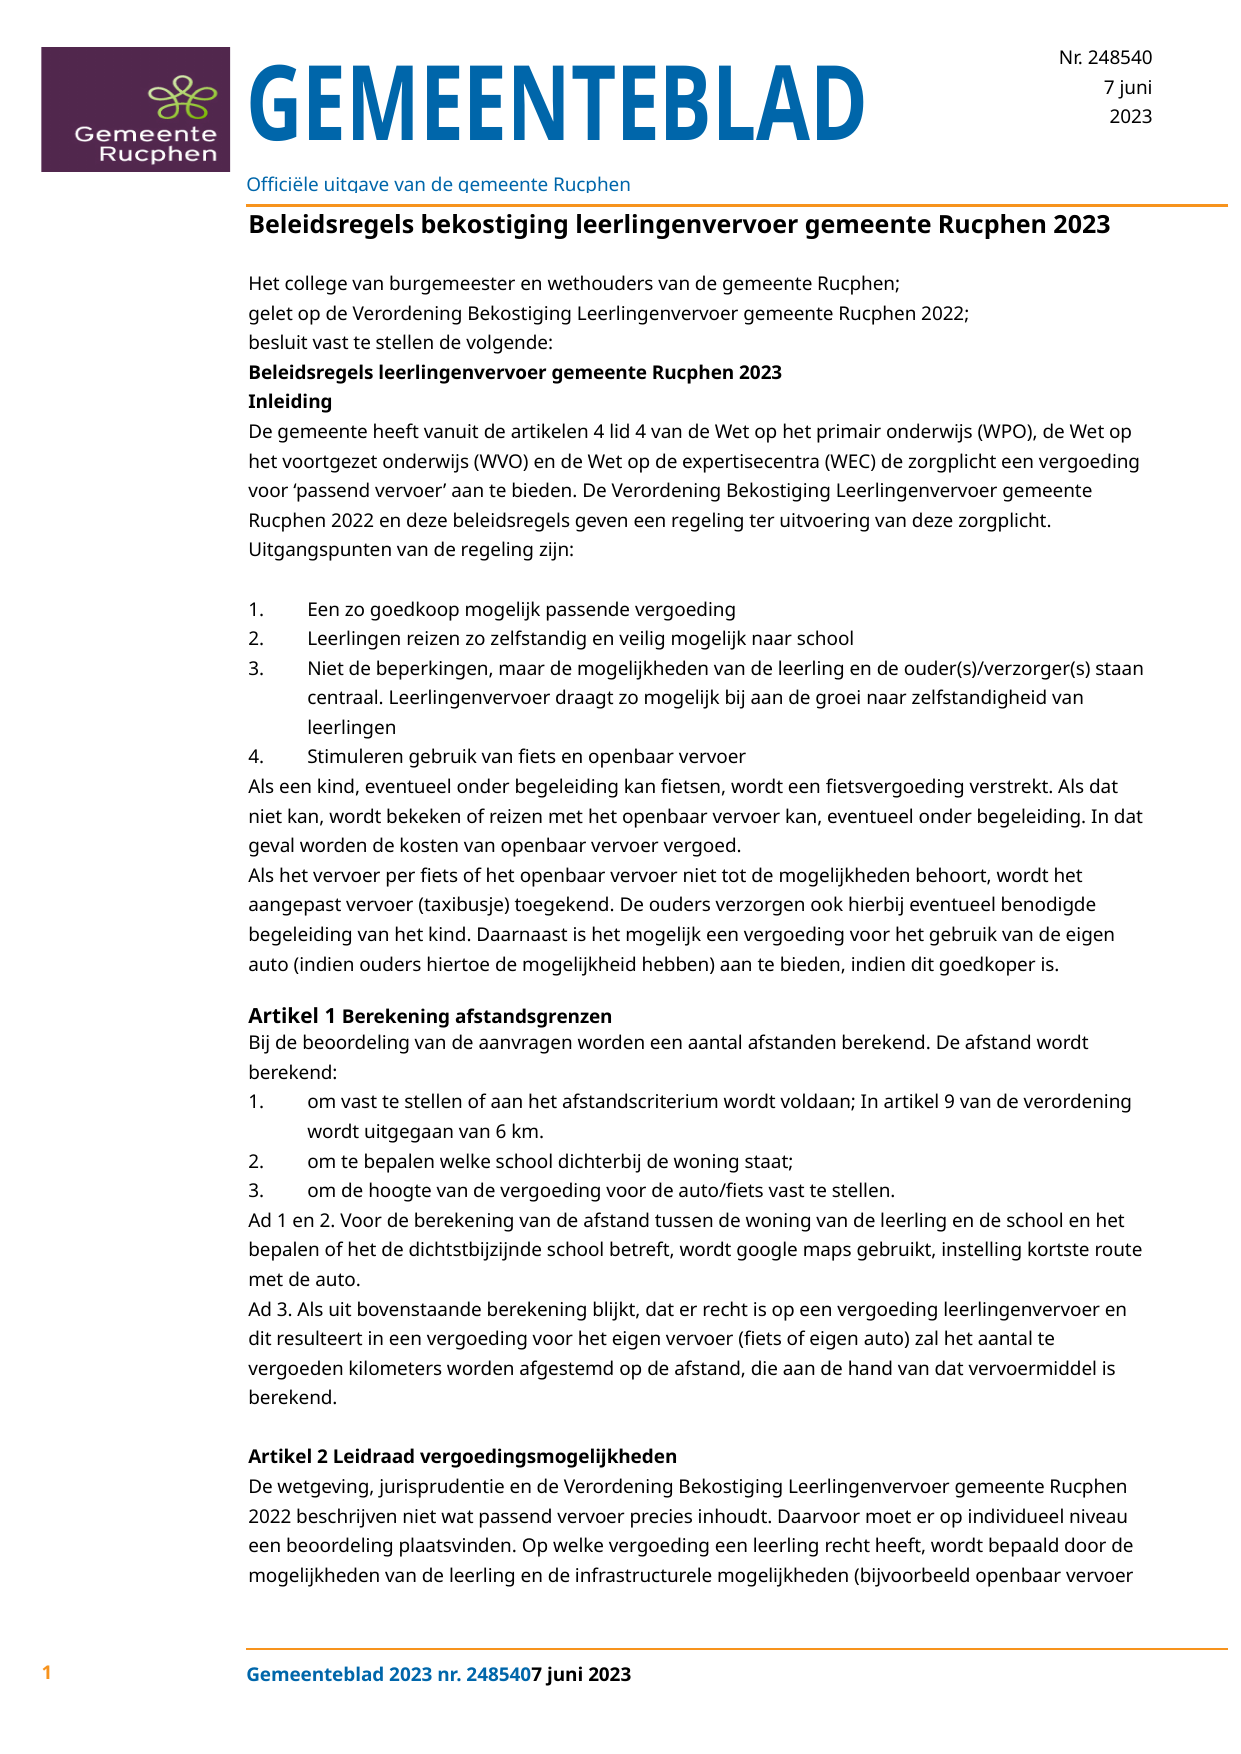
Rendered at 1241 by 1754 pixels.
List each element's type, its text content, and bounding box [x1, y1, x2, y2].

text Ad 3. Als uit bovenstaande berekening blijkt, dat er recht is op een vergoeding leerlingenvervoer en dit resulteert in een vergoeding voor het eigen vervoer (fiets of eigen auto) zal het aantal te vergoeden kilometers worden afgestemd op de afstand, die aan de hand van dat vervoermiddel is berekend. [248, 1296, 1152, 1410]
text Uitgangspunten van de regeling zijn: [248, 537, 1152, 562]
list Stimuleren gebruik van fiets en openbaar vervoer [248, 744, 1152, 769]
text De wetgeving, jurisprudentie en de Verordening Bekostiging Leerlingenvervoer gemeente Rucphen 2022 beschrijven niet wat passend vervoer precies inhoudt. Daarvoor moet er op individueel niveau een beoordeling plaatsvinden. Op welke vergoeding een leerling recht heeft, wordt bepaald door de mogelijkheden van de leerling en de infrastructurele mogelijkheden (bijvoorbeeld openbaar vervoer [248, 1473, 1152, 1588]
text Als een kind, eventueel onder begeleiding kan fietsen, wordt een fietsvergoeding verstrekt. Als dat niet kan, wordt bekeken of reizen met het openbaar vervoer kan, eventueel onder begeleiding. In dat geval worden de kosten van openbaar vervoer vergoed. [248, 773, 1152, 858]
picture [41, 47, 231, 172]
text besluit vast te stellen de volgende: [248, 329, 1152, 355]
list Een zo goedkoop mogelijk passende vergoeding [248, 596, 1152, 621]
text Inleiding [248, 389, 1152, 414]
list om te bepalen welke school dichterbij de woning staat; [248, 1148, 1152, 1174]
list Leerlingen reizen zo zelfstandig en veilig mogelijk naar school [248, 625, 1152, 651]
list om vast te stellen of aan het afstandscriterium wordt voldaan; In artikel 9 van de verordening wordt uitgegaan van 6 km. [248, 1089, 1152, 1144]
text Beleidsregels leerlingenvervoer gemeente Rucphen 2023 [248, 359, 1152, 385]
text gelet op de Verordening Bekostiging Leerlingenvervoer gemeente Rucphen 2022; [248, 300, 1152, 326]
text Beleidsregels bekostiging leerlingenvervoer gemeente Rucphen 2023 [248, 207, 1152, 241]
text Artikel 2 Leidraad vergoedingsmogelijkheden [248, 1444, 1152, 1469]
text Ad 1 en 2. Voor de berekening van de afstand tussen de woning van de leerling en de school en het bepalen of het de dichtstbijzijnde school betreft, wordt google maps gebruikt, instelling kortste route met de auto. [248, 1207, 1152, 1292]
text Bij de beoordeling van de aanvragen worden een aantal afstanden berekend. De afstand wordt berekend: [248, 1029, 1152, 1085]
text De gemeente heeft vanuit de artikelen 4 lid 4 van de Wet op het primair onderwijs (WPO), de Wet op het voortgezet onderwijs (WVO) en de Wet op de expertisecentra (WEC) de zorgplicht een vergoeding voor ‘passend vervoer’ aan te bieden. De Verordening Bekostiging Leerlingenvervoer gemeente Rucphen 2022 en deze beleidsregels geven een regeling ter uitvoering van deze zorgplicht. [248, 418, 1152, 533]
list Niet de beperkingen, maar de mogelijkheden van de leerling en de ouder(s)/verzorger(s) staan centraal. Leerlingenvervoer draagt zo mogelijk bij aan de groei naar zelfstandigheid van leerlingen [248, 655, 1152, 740]
text Artikel 1 Berekening afstandsgrenzen [248, 1001, 1152, 1029]
text Als het vervoer per fiets of het openbaar vervoer niet tot de mogelijkheden behoort, wordt het aangepast vervoer (taxibusje) toegekend. De ouders verzorgen ook hierbij eventueel benodigde begeleiding van het kind. Daarnaast is het mogelijk een vergoeding voor het gebruik van de eigen auto (indien ouders hiertoe de mogelijkheid hebben) aan te bieden, indien dit goedkoper is. [248, 862, 1152, 976]
list om de hoogte van de vergoeding voor de auto/fiets vast te stellen. [248, 1177, 1152, 1203]
text Het college van burgemeester en wethouders van de gemeente Rucphen; [248, 270, 1152, 296]
